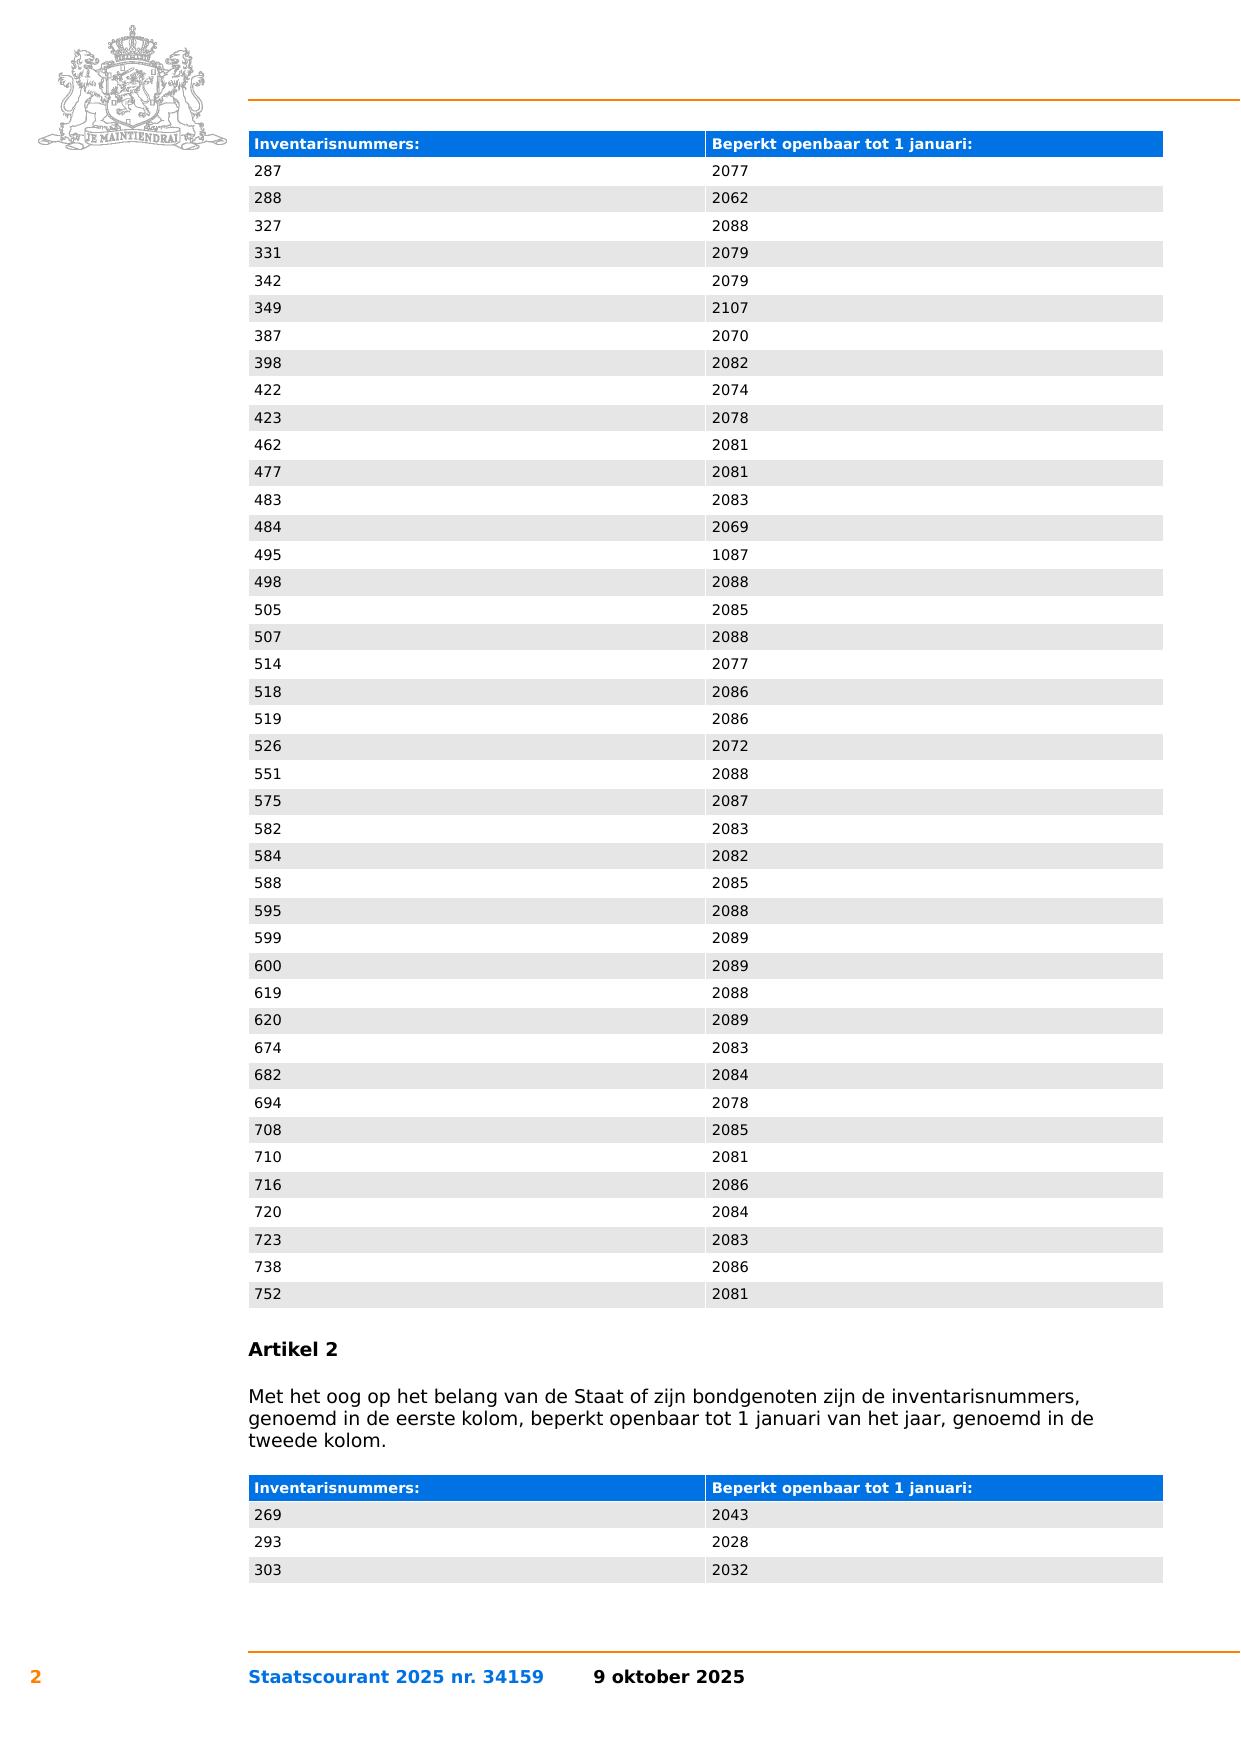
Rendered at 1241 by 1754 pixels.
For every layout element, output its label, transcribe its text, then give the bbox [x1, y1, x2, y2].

table_cell 1087 [706, 542, 1163, 568]
table_cell 2086 [706, 1172, 1163, 1198]
table_cell 582 [249, 816, 705, 842]
table_cell 342 [249, 268, 705, 294]
table_cell 2069 [706, 515, 1163, 541]
table_cell 588 [249, 871, 705, 897]
table_header Inventarisnummers: [249, 131, 705, 157]
table_cell 462 [249, 432, 705, 459]
table_cell 2081 [706, 1282, 1163, 1308]
table_cell 498 [249, 569, 705, 596]
table_cell 518 [249, 679, 705, 705]
table_cell 2086 [706, 1254, 1163, 1281]
table_cell 288 [249, 186, 705, 212]
table_cell 423 [249, 405, 705, 431]
table_cell 2085 [706, 597, 1163, 623]
table_cell 2081 [706, 432, 1163, 459]
table_cell 2032 [706, 1557, 1163, 1583]
table_cell 2107 [706, 295, 1163, 322]
table_cell 331 [249, 241, 705, 267]
table_cell 599 [249, 925, 705, 952]
table_cell 2028 [706, 1530, 1163, 1556]
table_cell 2085 [706, 1117, 1163, 1143]
table_cell 2085 [706, 871, 1163, 897]
table_cell 2077 [706, 158, 1163, 185]
table_cell 710 [249, 1145, 705, 1171]
table_cell 398 [249, 350, 705, 376]
table_cell 2074 [706, 378, 1163, 404]
table_cell 2083 [706, 1035, 1163, 1061]
table_cell 674 [249, 1035, 705, 1061]
table_cell 2084 [706, 1063, 1163, 1089]
table_cell 2086 [706, 679, 1163, 705]
table_cell 477 [249, 460, 705, 486]
table_cell 483 [249, 487, 705, 513]
table_cell 514 [249, 651, 705, 678]
table_cell 387 [249, 323, 705, 349]
text Met het oog op het belang van de Staat of zijn bondgenoten zijn de inventarisnummers, genoemd in de eerste kolom, beperkt openbaar tot 1 januari van het jaar, genoemd in de tweede kolom. [248, 1386, 1163, 1452]
table_cell 595 [249, 898, 705, 924]
table_cell 2089 [706, 953, 1163, 979]
table_cell 2088 [706, 624, 1163, 650]
table_cell 519 [249, 706, 705, 733]
table_cell 349 [249, 295, 705, 322]
table_cell 484 [249, 515, 705, 541]
table_cell 2083 [706, 487, 1163, 513]
subtitle Artikel 2 [248, 1339, 1163, 1361]
table_cell 2070 [706, 323, 1163, 349]
table_cell 575 [249, 789, 705, 815]
table_cell 2072 [706, 734, 1163, 760]
picture [38, 25, 227, 150]
table_cell 600 [249, 953, 705, 979]
table_cell 287 [249, 158, 705, 185]
table_cell 720 [249, 1199, 705, 1226]
table_cell 584 [249, 843, 705, 869]
table_cell 2078 [706, 405, 1163, 431]
table_cell 293 [249, 1530, 705, 1556]
table_cell 2082 [706, 843, 1163, 869]
table_cell 2088 [706, 980, 1163, 1007]
table_cell 422 [249, 378, 705, 404]
table_cell 2089 [706, 925, 1163, 952]
table_cell 2083 [706, 1227, 1163, 1253]
table_cell 2088 [706, 898, 1163, 924]
table_cell 507 [249, 624, 705, 650]
table_cell 752 [249, 1282, 705, 1308]
table_cell 2062 [706, 186, 1163, 212]
table_cell 2082 [706, 350, 1163, 376]
table_header Beperkt openbaar tot 1 januari: [706, 1475, 1163, 1501]
table_cell 2078 [706, 1090, 1163, 1116]
table_cell 327 [249, 213, 705, 239]
table_cell 269 [249, 1502, 705, 1528]
table_cell 303 [249, 1557, 705, 1583]
table_cell 2077 [706, 651, 1163, 678]
table_cell 2089 [706, 1008, 1163, 1034]
table_cell 2083 [706, 816, 1163, 842]
table_cell 708 [249, 1117, 705, 1143]
table_cell 2088 [706, 213, 1163, 239]
table_cell 2087 [706, 789, 1163, 815]
table_cell 694 [249, 1090, 705, 1116]
table_cell 738 [249, 1254, 705, 1281]
table_cell 723 [249, 1227, 705, 1253]
table_cell 2081 [706, 1145, 1163, 1171]
table_cell 495 [249, 542, 705, 568]
table_cell 2079 [706, 241, 1163, 267]
table_cell 2086 [706, 706, 1163, 733]
table_cell 620 [249, 1008, 705, 1034]
table_header Beperkt openbaar tot 1 januari: [706, 131, 1163, 157]
table_header Inventarisnummers: [249, 1475, 705, 1501]
table_cell 2088 [706, 761, 1163, 787]
table_cell 2084 [706, 1199, 1163, 1226]
table_cell 682 [249, 1063, 705, 1089]
table_cell 619 [249, 980, 705, 1007]
table_cell 2088 [706, 569, 1163, 596]
table_cell 716 [249, 1172, 705, 1198]
table_cell 505 [249, 597, 705, 623]
table_cell 551 [249, 761, 705, 787]
table_cell 526 [249, 734, 705, 760]
table_cell 2081 [706, 460, 1163, 486]
table_cell 2079 [706, 268, 1163, 294]
table_cell 2043 [706, 1502, 1163, 1528]
